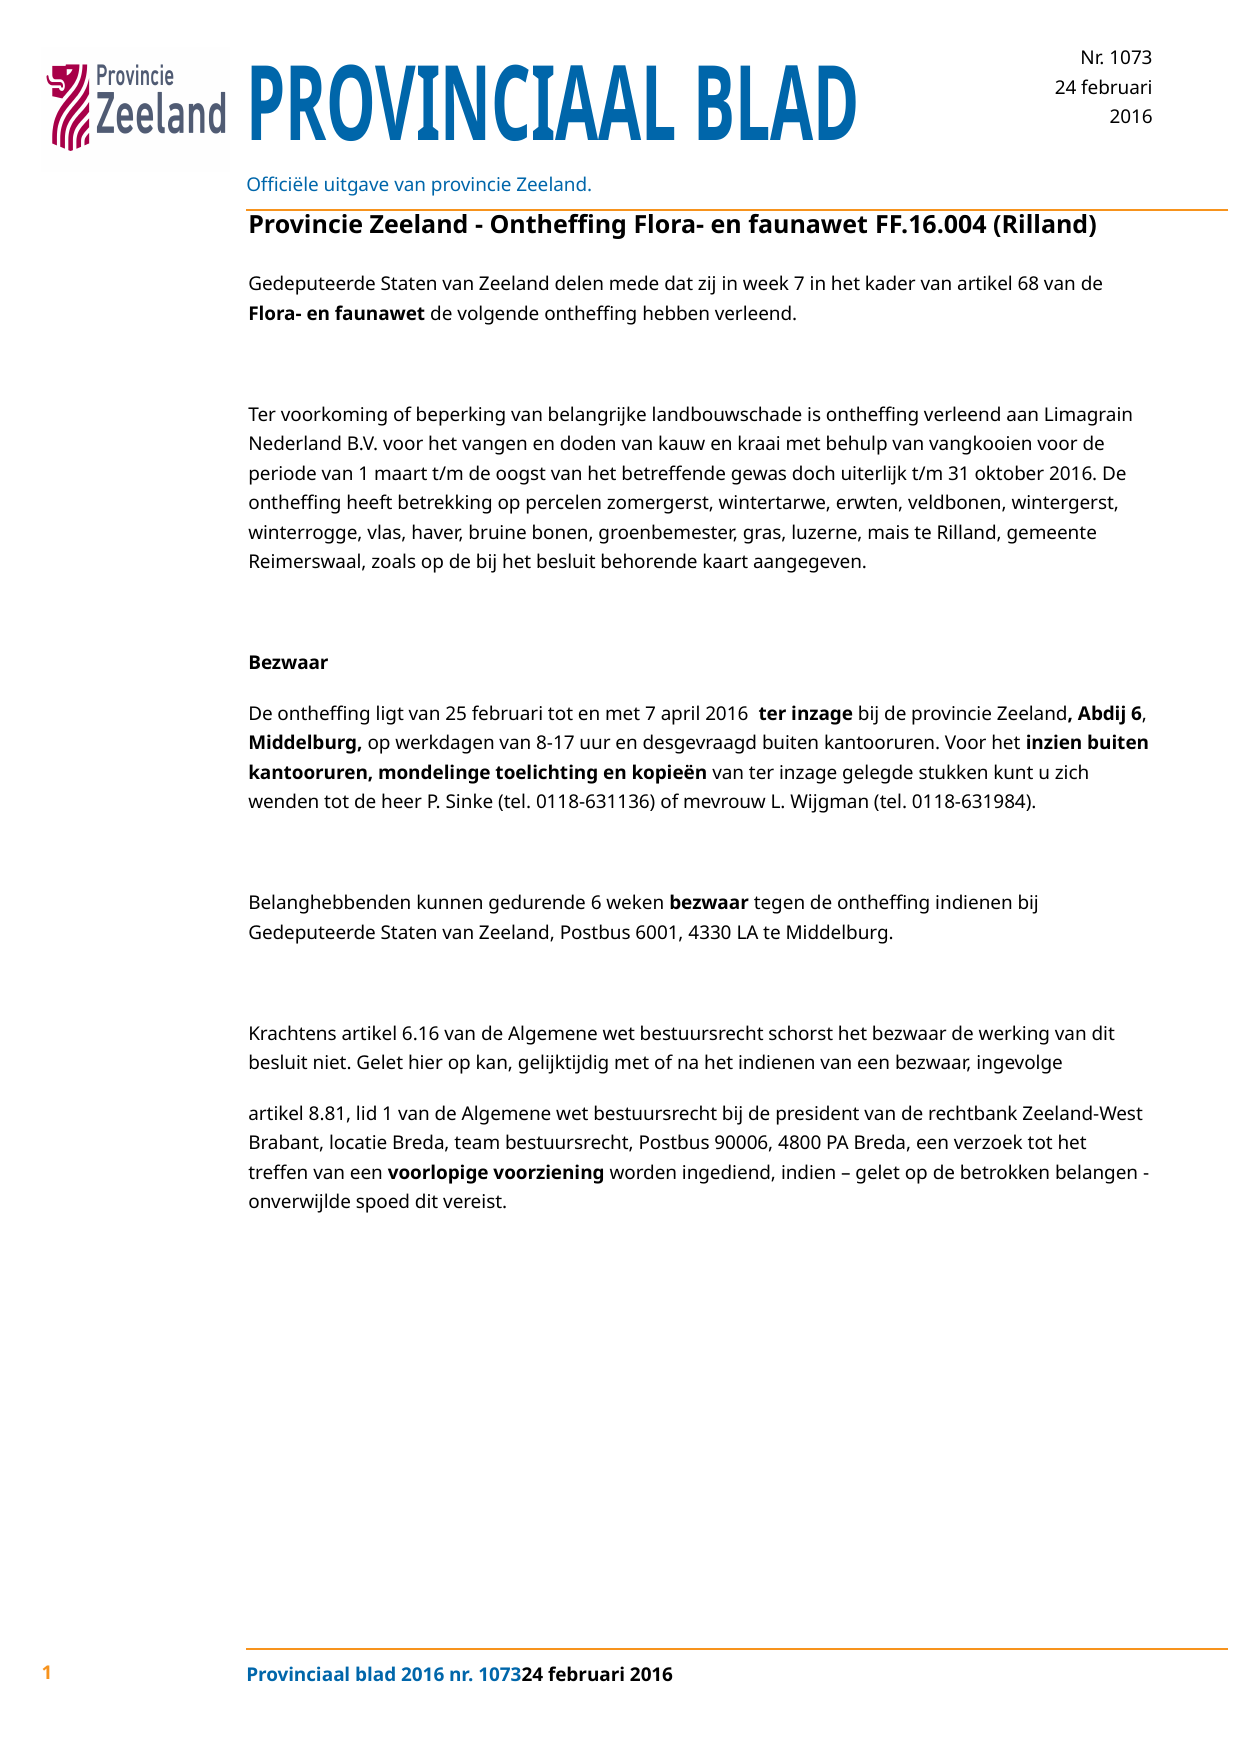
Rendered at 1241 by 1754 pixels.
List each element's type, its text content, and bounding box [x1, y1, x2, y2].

text Belanghebbenden kunnen gedurende 6 weken bezwaar tegen de ontheffing indienen bij Gedeputeerde Staten van Zeeland, Postbus 6001, 4330 LA te Middelburg. [248, 889, 1152, 945]
text De ontheffing ligt van 25 februari tot en met 7 april 2016 ter inzage bij de provincie Zeeland, Abdij 6, Middelburg, op werkdagen van 8-17 uur en desgevraagd buiten kantooruren. Voor het inzien buiten kantooruren, mondelinge toelichting en kopieën van ter inzage gelegde stukken kunt u zich wenden tot de heer P. Sinke (tel. 0118-631136) of mevrouw L. Wijgman (tel. 0118-631984). [248, 700, 1152, 814]
text Krachtens artikel 6.16 van de Algemene wet bestuursrecht schorst het bezwaar de werking van dit besluit niet. Gelet hier op kan, gelijktijdig met of na het indienen van een bezwaar, ingevolge [248, 1020, 1152, 1075]
text Gedeputeerde Staten van Zeeland delen mede dat zij in week 7 in het kader van artikel 68 van de Flora- en faunawet de volgende ontheffing hebben verleend. [248, 270, 1152, 326]
text Ter voorkoming of beperking van belangrijke landbouwschade is ontheffing verleend aan Limagrain Nederland B.V. voor het vangen en doden van kauw en kraai met behulp van vangkooien voor de periode van 1 maart t/m de oogst van het betreffende gewas doch uiterlijk t/m 31 oktober 2016. De ontheffing heeft betrekking op percelen zomergerst, wintertarwe, erwten, veldbonen, wintergerst, winterrogge, vlas, haver, bruine bonen, groenbemester, gras, luzerne, mais te Rilland, gemeente Reimerswaal, zoals op de bij het besluit behorende kaart aangegeven. [248, 401, 1152, 574]
text Bezwaar [248, 649, 1152, 675]
picture [41, 47, 231, 172]
text artikel 8.81, lid 1 van de Algemene wet bestuursrecht bij de president van de rechtbank Zeeland-West Brabant, locatie Breda, team bestuursrecht, Postbus 90006, 4800 PA Breda, een verzoek tot het treffen van een voorlopige voorziening worden ingediend, indien – gelet op de betrokken belangen - onverwijlde spoed dit vereist. [248, 1100, 1152, 1214]
text Provincie Zeeland - Ontheffing Flora- en faunawet FF.16.004 (Rilland) [248, 211, 1152, 241]
